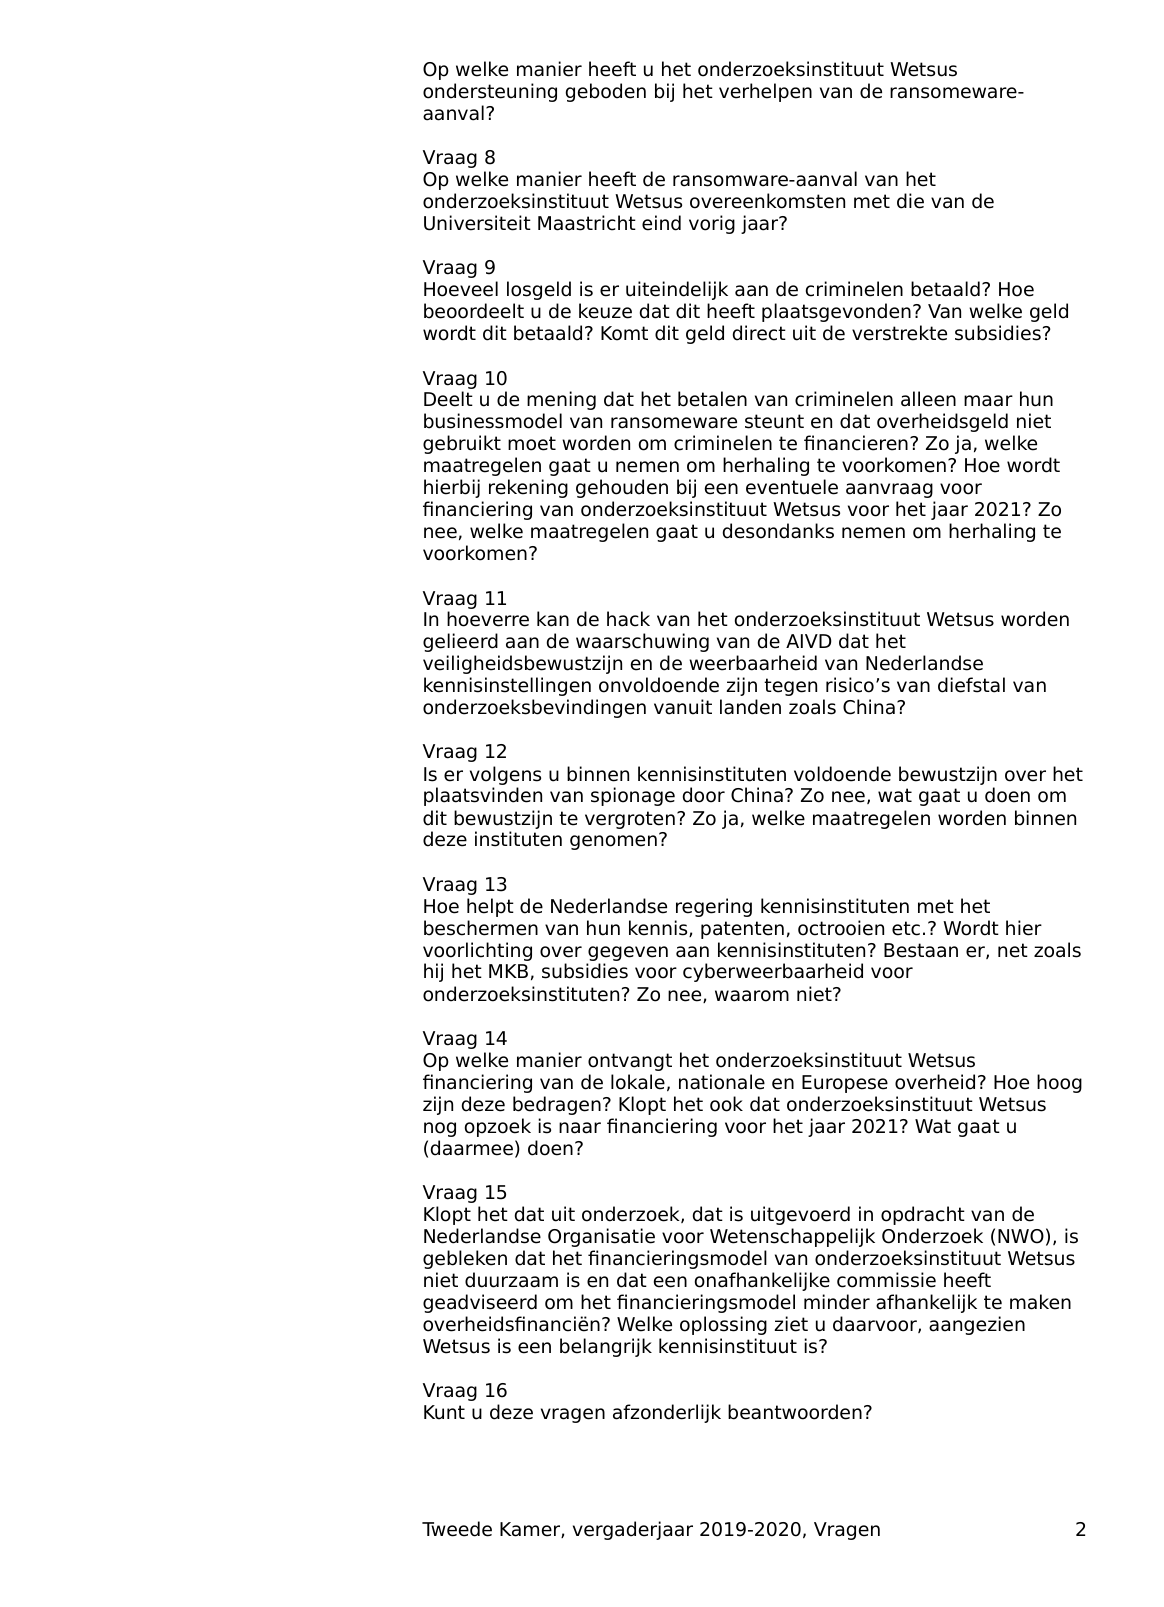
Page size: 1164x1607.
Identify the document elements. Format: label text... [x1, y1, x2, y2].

text Op welke manier heeft de ransomware-aanval van het onderzoeksinstituut Wetsus overeenkomsten met die van de Universiteit Maastricht eind vorig jaar? [422, 169, 1087, 235]
text Vraag 16 [422, 1380, 1087, 1402]
text Hoeveel losgeld is er uiteindelijk aan de criminelen betaald? Hoe beoordeelt u de keuze dat dit heeft plaatsgevonden? Van welke geld wordt dit betaald? Komt dit geld direct uit de verstrekte subsidies? [422, 279, 1087, 345]
text Vraag 11 [422, 587, 1087, 609]
text In hoeverre kan de hack van het onderzoeksinstituut Wetsus worden gelieerd aan de waarschuwing van de AIVD dat het veiligheidsbewustzijn en de weerbaarheid van Nederlandse kennisinstellingen onvoldoende zijn tegen risico’s van diefstal van onderzoeksbevindingen vanuit landen zoals China? [422, 609, 1087, 719]
text Kunt u deze vragen afzonderlijk beantwoorden? [422, 1402, 1087, 1424]
text Is er volgens u binnen kennisinstituten voldoende bewustzijn over het plaatsvinden van spionage door China? Zo nee, wat gaat u doen om dit bewustzijn te vergroten? Zo ja, welke maatregelen worden binnen deze instituten genomen? [422, 763, 1087, 851]
text Vraag 14 [422, 1028, 1087, 1049]
text Vraag 8 [422, 147, 1087, 169]
text Op welke manier heeft u het onderzoeksinstituut Wetsus ondersteuning geboden bij het verhelpen van de ransomeware-aanval? [422, 59, 1087, 125]
text Deelt u de mening dat het betalen van criminelen alleen maar hun businessmodel van ransomeware steunt en dat overheidsgeld niet gebruikt moet worden om criminelen te financieren? Zo ja, welke maatregelen gaat u nemen om herhaling te voorkomen? Hoe wordt hierbij rekening gehouden bij een eventuele aanvraag voor financiering van onderzoeksinstituut Wetsus voor het jaar 2021? Zo nee, welke maatregelen gaat u desondanks nemen om herhaling te voorkomen? [422, 389, 1087, 565]
text Vraag 15 [422, 1182, 1087, 1204]
text Op welke manier ontvangt het onderzoeksinstituut Wetsus financiering van de lokale, nationale en Europese overheid? Hoe hoog zijn deze bedragen? Klopt het ook dat onderzoeksinstituut Wetsus nog opzoek is naar financiering voor het jaar 2021? Wat gaat u (daarmee) doen? [422, 1049, 1087, 1159]
text Vraag 9 [422, 257, 1087, 279]
text Vraag 13 [422, 873, 1087, 896]
text Vraag 10 [422, 367, 1087, 389]
text Klopt het dat uit onderzoek, dat is uitgevoerd in opdracht van de Nederlandse Organisatie voor Wetenschappelijk Onderzoek (NWO), is gebleken dat het financieringsmodel van onderzoeksinstituut Wetsus niet duurzaam is en dat een onafhankelijke commissie heeft geadviseerd om het financieringsmodel minder afhankelijk te maken overheidsfinanciën? Welke oplossing ziet u daarvoor, aangezien Wetsus is een belangrijk kennisinstituut is? [422, 1204, 1087, 1357]
text Hoe helpt de Nederlandse regering kennisinstituten met het beschermen van hun kennis, patenten, octrooien etc.? Wordt hier voorlichting over gegeven aan kennisinstituten? Bestaan er, net zoals hij het MKB, subsidies voor cyberweerbaarheid voor onderzoeksinstituten? Zo nee, waarom niet? [422, 896, 1087, 1005]
text Vraag 12 [422, 741, 1087, 763]
